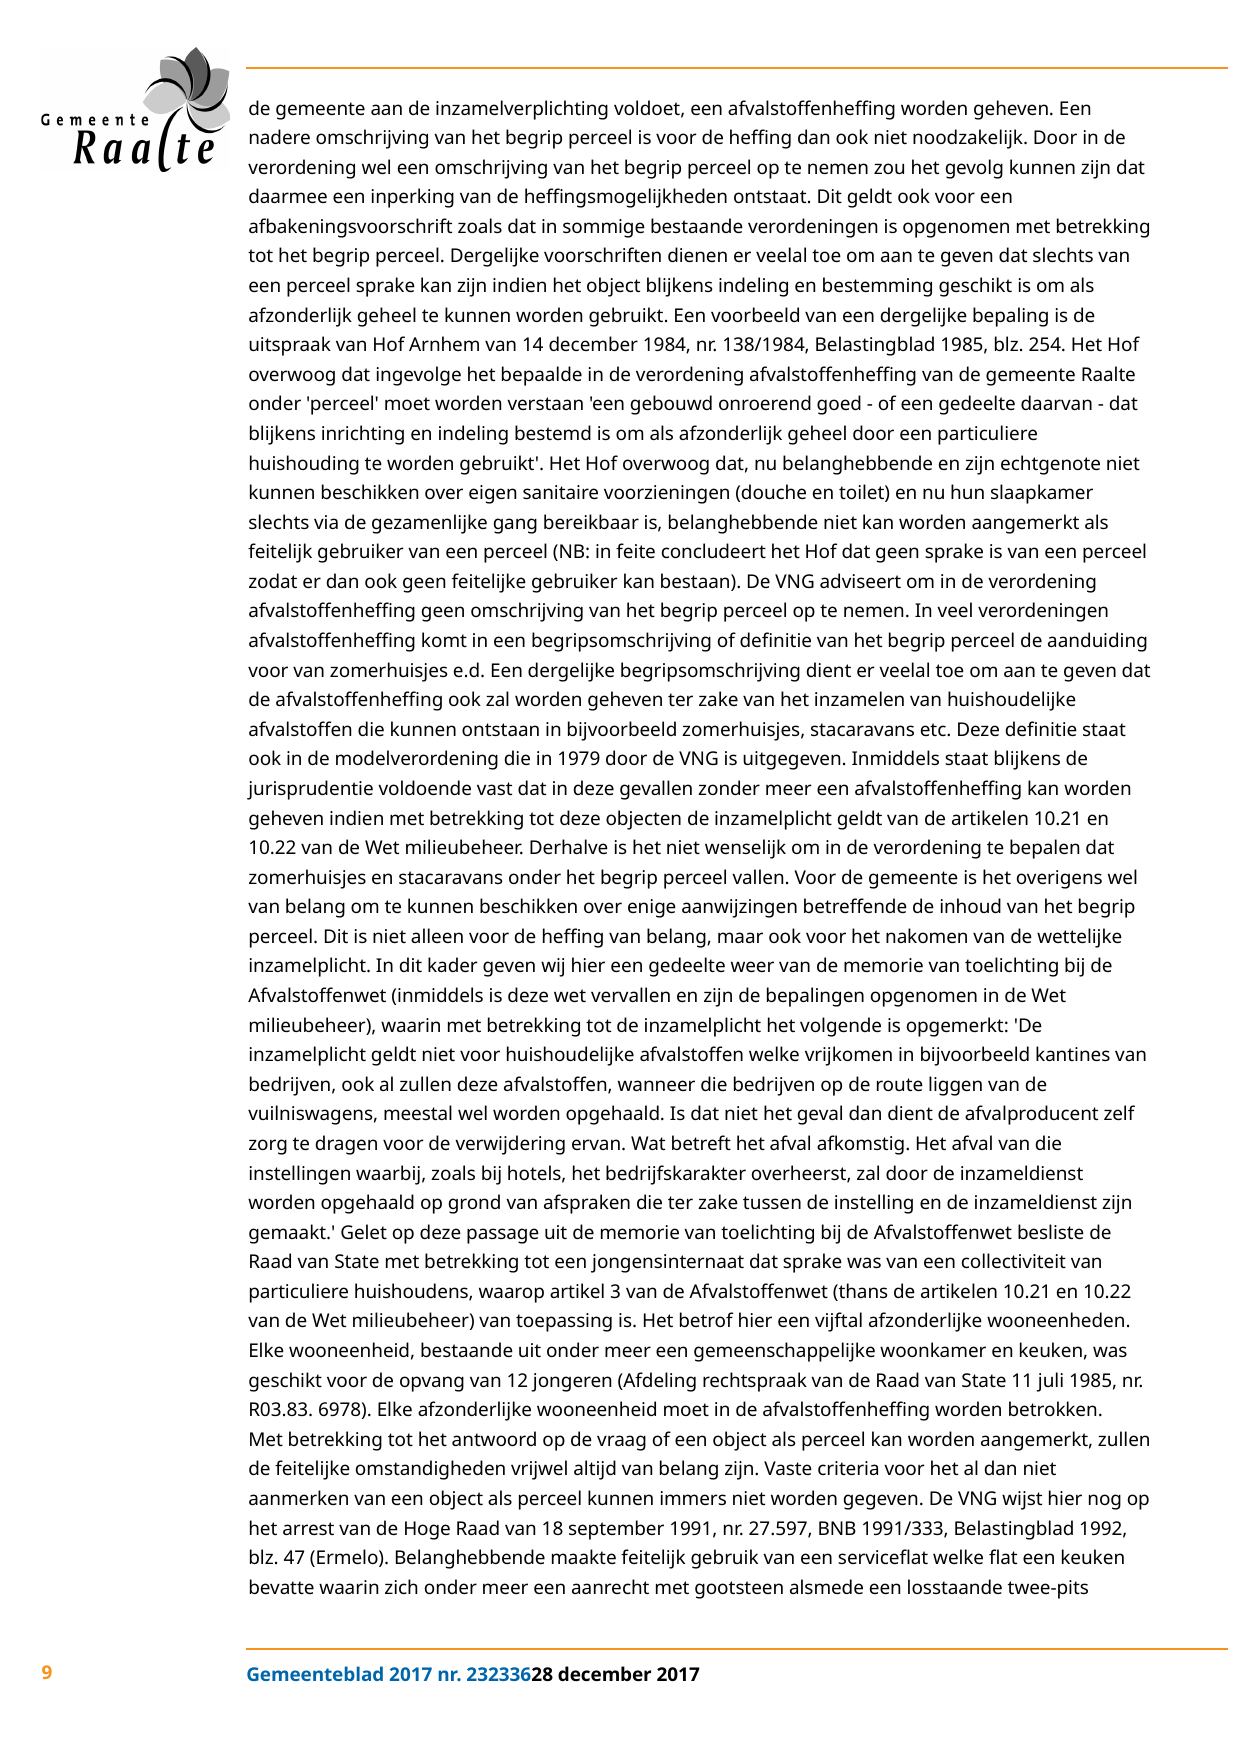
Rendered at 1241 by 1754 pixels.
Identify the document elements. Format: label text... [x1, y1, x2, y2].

text Met betrekking tot het antwoord op de vraag of een object als perceel kan worden aangemerkt, zullen de feitelijke omstandigheden vrijwel altijd van belang zijn. Vaste criteria voor het al dan niet aanmerken van een object als perceel kunnen immers niet worden gegeven. De VNG wijst hier nog op het arrest van de Hoge Raad van 18 september 1991, nr. 27.597, BNB 1991/333, Belastingblad 1992, blz. 47 (Ermelo). Belanghebbende maakte feitelijk gebruik van een serviceflat welke flat een keuken bevatte waarin zich onder meer een aanrecht met gootsteen alsmede een losstaande twee-pits [248, 1426, 1152, 1600]
picture [41, 47, 231, 172]
text de gemeente aan de inzamelverplichting voldoet, een afvalstoffenheffing worden geheven. Een nadere omschrijving van het begrip perceel is voor de heffing dan ook niet noodzakelijk. Door in de verordening wel een omschrijving van het begrip perceel op te nemen zou het gevolg kunnen zijn dat daarmee een inperking van de heffingsmogelijkheden ontstaat. Dit geldt ook voor een afbakeningsvoorschrift zoals dat in sommige bestaande verordeningen is opgenomen met betrekking tot het begrip perceel. Dergelijke voorschriften dienen er veelal toe om aan te geven dat slechts van een perceel sprake kan zijn indien het object blijkens indeling en bestemming geschikt is om als afzonderlijk geheel te kunnen worden gebruikt. Een voorbeeld van een dergelijke bepaling is de uitspraak van Hof Arnhem van 14 december 1984, nr. 138/1984, Belastingblad 1985, blz. 254. Het Hof overwoog dat ingevolge het bepaalde in de verordening afvalstoffenheffing van de gemeente Raalte onder 'perceel' moet worden verstaan 'een gebouwd onroerend goed - of een gedeelte daarvan - dat blijkens inrichting en indeling bestemd is om als afzonderlijk geheel door een particuliere huishouding te worden gebruikt'. Het Hof overwoog dat, nu belanghebbende en zijn echtgenote niet kunnen beschikken over eigen sanitaire voorzieningen (douche en toilet) en nu hun slaapkamer slechts via de gezamenlijke gang bereikbaar is, belanghebbende niet kan worden aangemerkt als feitelijk gebruiker van een perceel (NB: in feite concludeert het Hof dat geen sprake is van een perceel zodat er dan ook geen feitelijke gebruiker kan bestaan). De VNG adviseert om in de verordening afvalstoffenheffing geen omschrijving van het begrip perceel op te nemen. In veel verordeningen afvalstoffenheffing komt in een begripsomschrijving of definitie van het begrip perceel de aanduiding voor van zomerhuisjes e.d. Een dergelijke begripsomschrijving dient er veelal toe om aan te geven dat de afvalstoffenheffing ook zal worden geheven ter zake van het inzamelen van huishoudelijke afvalstoffen die kunnen ontstaan in bijvoorbeeld zomerhuisjes, stacaravans etc. Deze definitie staat ook in de modelverordening die in 1979 door de VNG is uitgegeven. Inmiddels staat blijkens de jurisprudentie voldoende vast dat in deze gevallen zonder meer een afvalstoffenheffing kan worden geheven indien met betrekking tot deze objecten de inzamelplicht geldt van de artikelen 10.21 en 10.22 van de Wet milieubeheer. Derhalve is het niet wenselijk om in de verordening te bepalen dat zomerhuisjes en stacaravans onder het begrip perceel vallen. Voor de gemeente is het overigens wel van belang om te kunnen beschikken over enige aanwijzingen betreffende de inhoud van het begrip perceel. Dit is niet alleen voor de heffing van belang, maar ook voor het nakomen van de wettelijke inzamelplicht. In dit kader geven wij hier een gedeelte weer van de memorie van toelichting bij de Afvalstoffenwet (inmiddels is deze wet vervallen en zijn de bepalingen opgenomen in de Wet milieubeheer), waarin met betrekking tot de inzamelplicht het volgende is opgemerkt: 'De inzamelplicht geldt niet voor huishoudelijke afvalstoffen welke vrijkomen in bijvoorbeeld kantines van bedrijven, ook al zullen deze afvalstoffen, wanneer die bedrijven op de route liggen van de vuilniswagens, meestal wel worden opgehaald. Is dat niet het geval dan dient de afvalproducent zelf zorg te dragen voor de verwijdering ervan. Wat betreft het afval afkomstig. Het afval van die instellingen waarbij, zoals bij hotels, het bedrijfskarakter overheerst, zal door de inzameldienst worden opgehaald op grond van afspraken die ter zake tussen de instelling en de inzameldienst zijn gemaakt.' Gelet op deze passage uit de memorie van toelichting bij de Afvalstoffenwet besliste de Raad van State met betrekking tot een jongensinternaat dat sprake was van een collectiviteit van particuliere huishoudens, waarop artikel 3 van de Afvalstoffenwet (thans de artikelen 10.21 en 10.22 van de Wet milieubeheer) van toepassing is. Het betrof hier een vijftal afzonderlijke wooneenheden. Elke wooneenheid, bestaande uit onder meer een gemeenschappelijke woonkamer en keuken, was geschikt voor de opvang van 12 jongeren (Afdeling rechtspraak van de Raad van State 11 juli 1985, nr. R03.83. 6978). Elke afzonderlijke wooneenheid moet in de afvalstoffenheffing worden betrokken. [248, 95, 1152, 1422]
